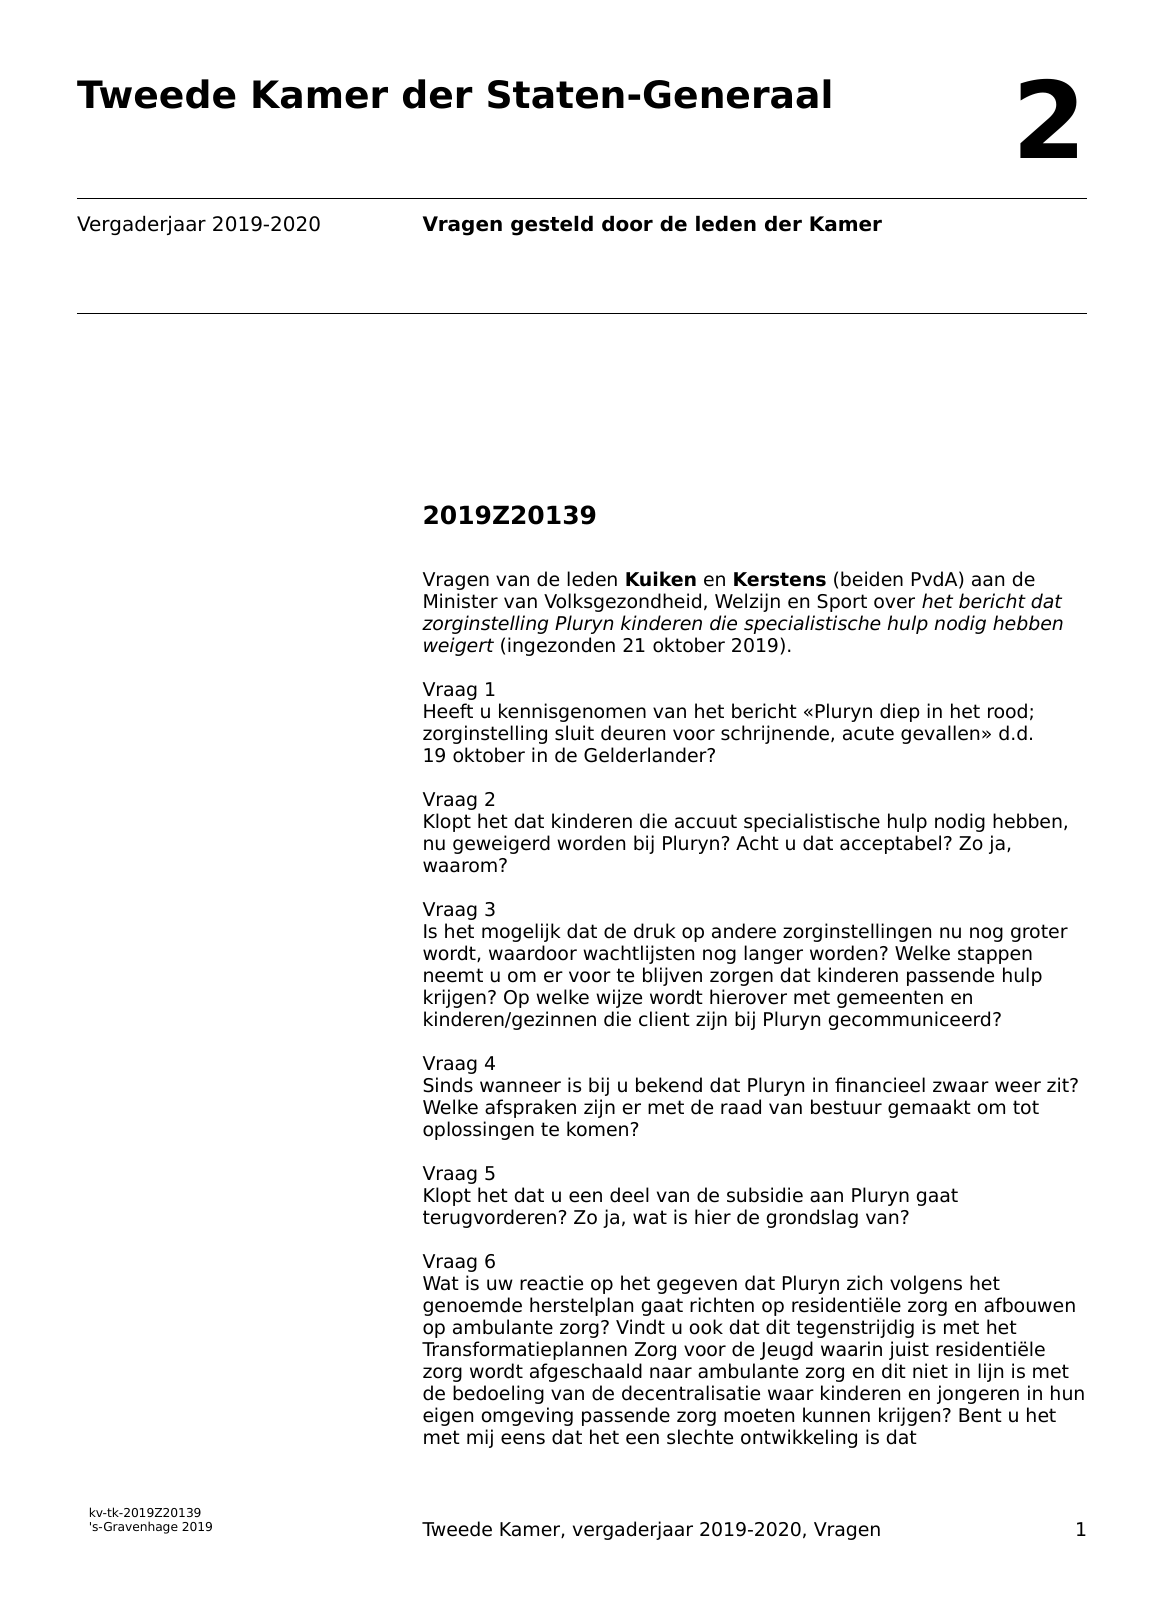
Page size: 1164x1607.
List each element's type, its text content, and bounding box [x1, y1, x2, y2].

text Is het mogelijk dat de druk op andere zorginstellingen nu nog groter wordt, waardoor wachtlijsten nog langer worden? Welke stappen neemt u om er voor te blijven zorgen dat kinderen passende hulp krijgen? Op welke wijze wordt hierover met gemeenten en kinderen/gezinnen die client zijn bij Pluryn gecommuniceerd? [422, 921, 1087, 1031]
text Vraag 4 [422, 1053, 1087, 1075]
text Vraag 6 [422, 1251, 1087, 1273]
text 2019Z20139 [422, 501, 1087, 531]
text 's-Gravenhage 2019 [88, 1520, 323, 1534]
text Vragen van de leden Kuiken en Kerstens (beiden PvdA) aan de Minister van Volksgezondheid, Welzijn en Sport over het bericht dat zorginstelling Pluryn kinderen die specialistische hulp nodig hebben weigert (ingezonden 21 oktober 2019). [422, 569, 1087, 657]
text Vraag 3 [422, 899, 1087, 921]
text Klopt het dat kinderen die accuut specialistische hulp nodig hebben, nu geweigerd worden bij Pluryn? Acht u dat acceptabel? Zo ja, waarom? [422, 811, 1087, 877]
table_cell Vergaderjaar 2019-2020 [77, 199, 422, 313]
text Klopt het dat u een deel van de subsidie aan Pluryn gaat terugvorderen? Zo ja, wat is hier de grondslag van? [422, 1185, 1087, 1229]
text Heeft u kennisgenomen van het bericht «Pluryn diep in het rood; zorginstelling sluit deuren voor schrijnende, acute gevallen» d.d. 19 oktober in de Gelderlander? [422, 701, 1087, 767]
table_cell Vragen gesteld door de leden der Kamer [422, 199, 1087, 313]
text Vraag 2 [422, 789, 1087, 811]
table_header 2 [886, 59, 1087, 198]
text Wat is uw reactie op het gegeven dat Pluryn zich volgens het genoemde herstelplan gaat richten op residentiële zorg en afbouwen op ambulante zorg? Vindt u ook dat dit tegenstrijdig is met het Transformatieplannen Zorg voor de Jeugd waarin juist residentiële zorg wordt afgeschaald naar ambulante zorg en dit niet in lijn is met de bedoeling van de decentralisatie waar kinderen en jongeren in hun eigen omgeving passende zorg moeten kunnen krijgen? Bent u het met mij eens dat het een slechte ontwikkeling is dat [422, 1273, 1087, 1449]
text Vraag 5 [422, 1163, 1087, 1185]
text Sinds wanneer is bij u bekend dat Pluryn in financieel zwaar weer zit? Welke afspraken zijn er met de raad van bestuur gemaakt om tot oplossingen te komen? [422, 1075, 1087, 1141]
text kv-tk-2019Z20139 [88, 1506, 323, 1520]
text Vraag 1 [422, 679, 1087, 701]
table_header Tweede Kamer der Staten-Generaal [77, 59, 886, 198]
